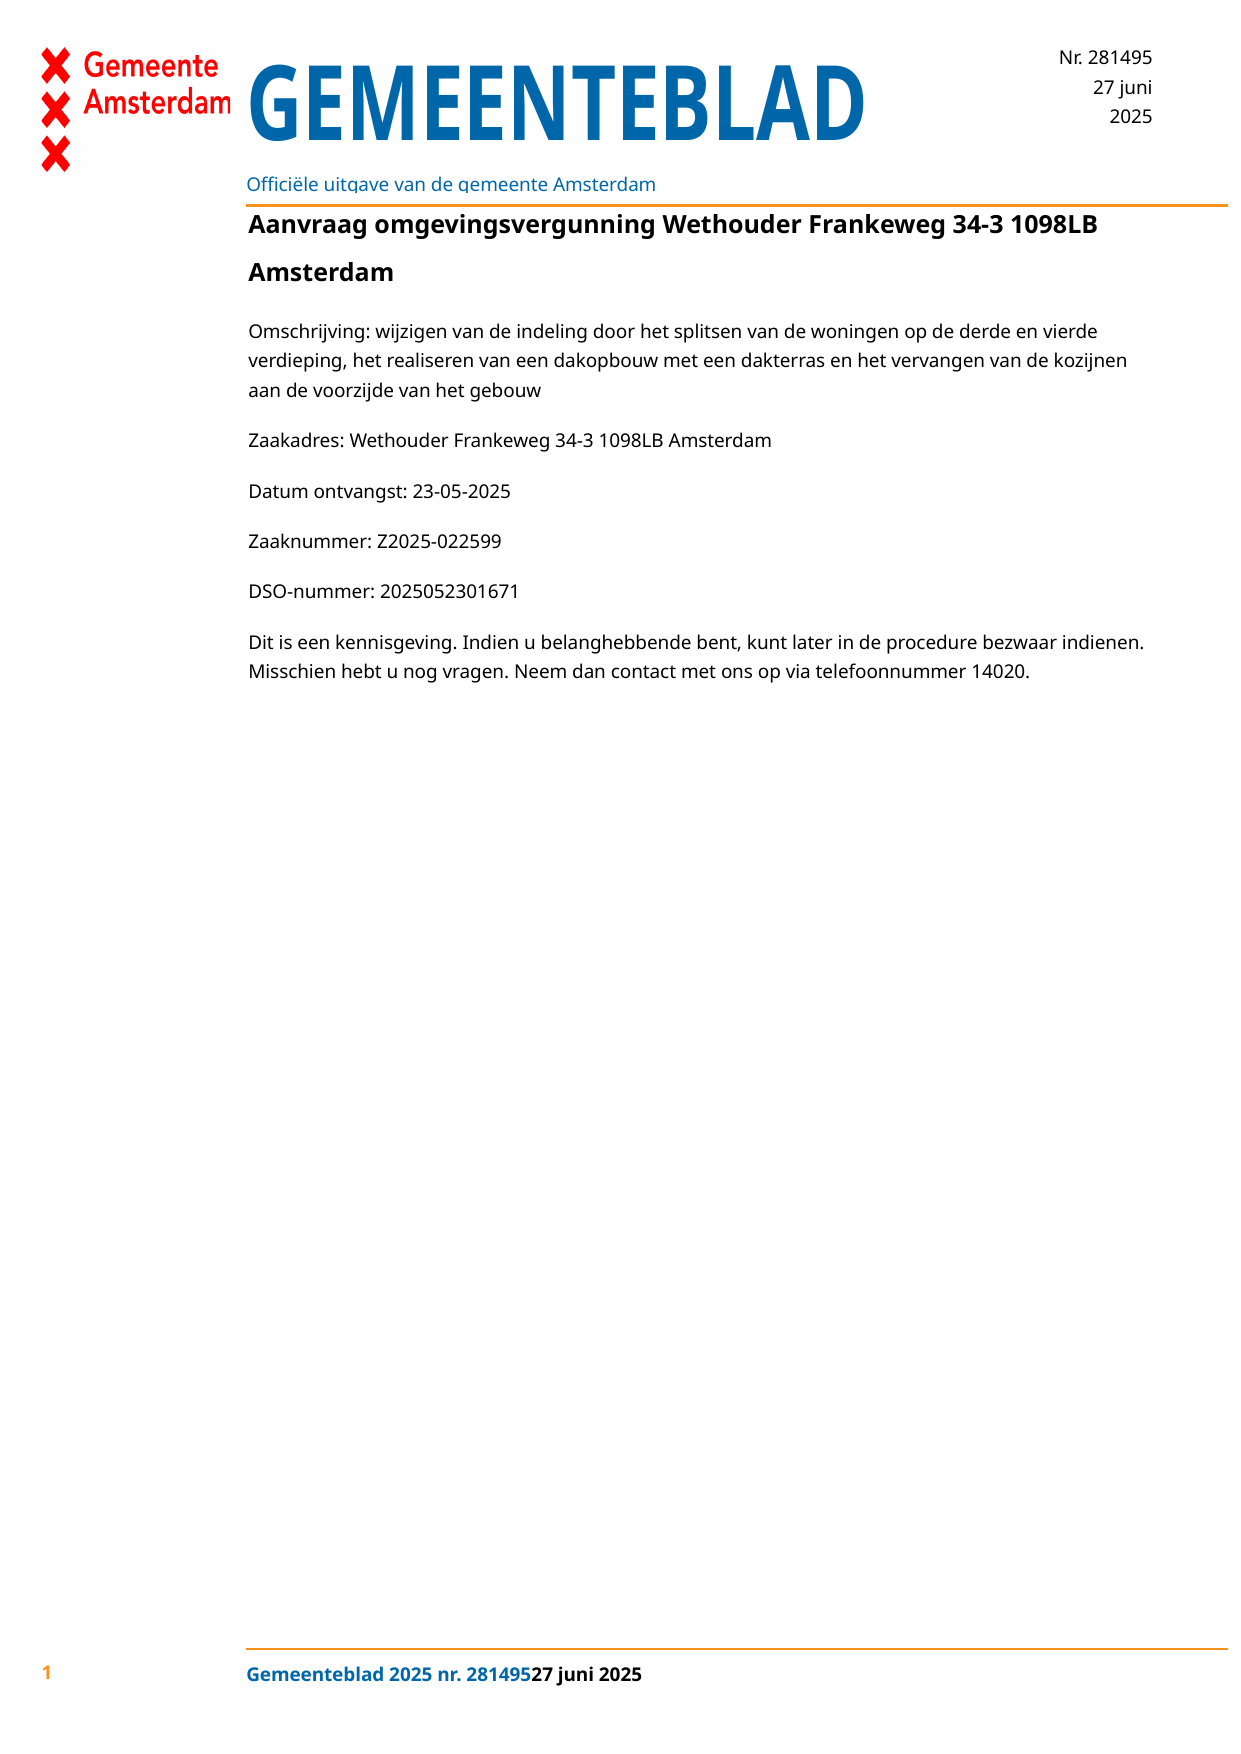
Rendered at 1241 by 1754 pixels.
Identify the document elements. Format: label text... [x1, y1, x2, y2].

text Zaaknummer: Z2025-022599 [248, 528, 1152, 554]
text Datum ontvangst: 23-05-2025 [248, 478, 1152, 504]
text Dit is een kennisgeving. Indien u belanghebbende bent, kunt later in de procedure bezwaar indienen. Misschien hebt u nog vragen. Neem dan contact met ons op via telefoonnummer 14020. [248, 629, 1152, 684]
text DSO-nummer: 2025052301671 [248, 579, 1152, 604]
picture [41, 47, 231, 172]
text Omschrijving: wijzigen van de indeling door het splitsen van de woningen op de derde en vierde verdieping, het realiseren van een dakopbouw met een dakterras en het vervangen van de kozijnen aan de voorzijde van het gebouw [248, 318, 1152, 403]
text Aanvraag omgevingsvergunning Wethouder Frankeweg 34-3 1098LB Amsterdam [248, 207, 1152, 288]
text Zaakadres: Wethouder Frankeweg 34-3 1098LB Amsterdam [248, 427, 1152, 453]
